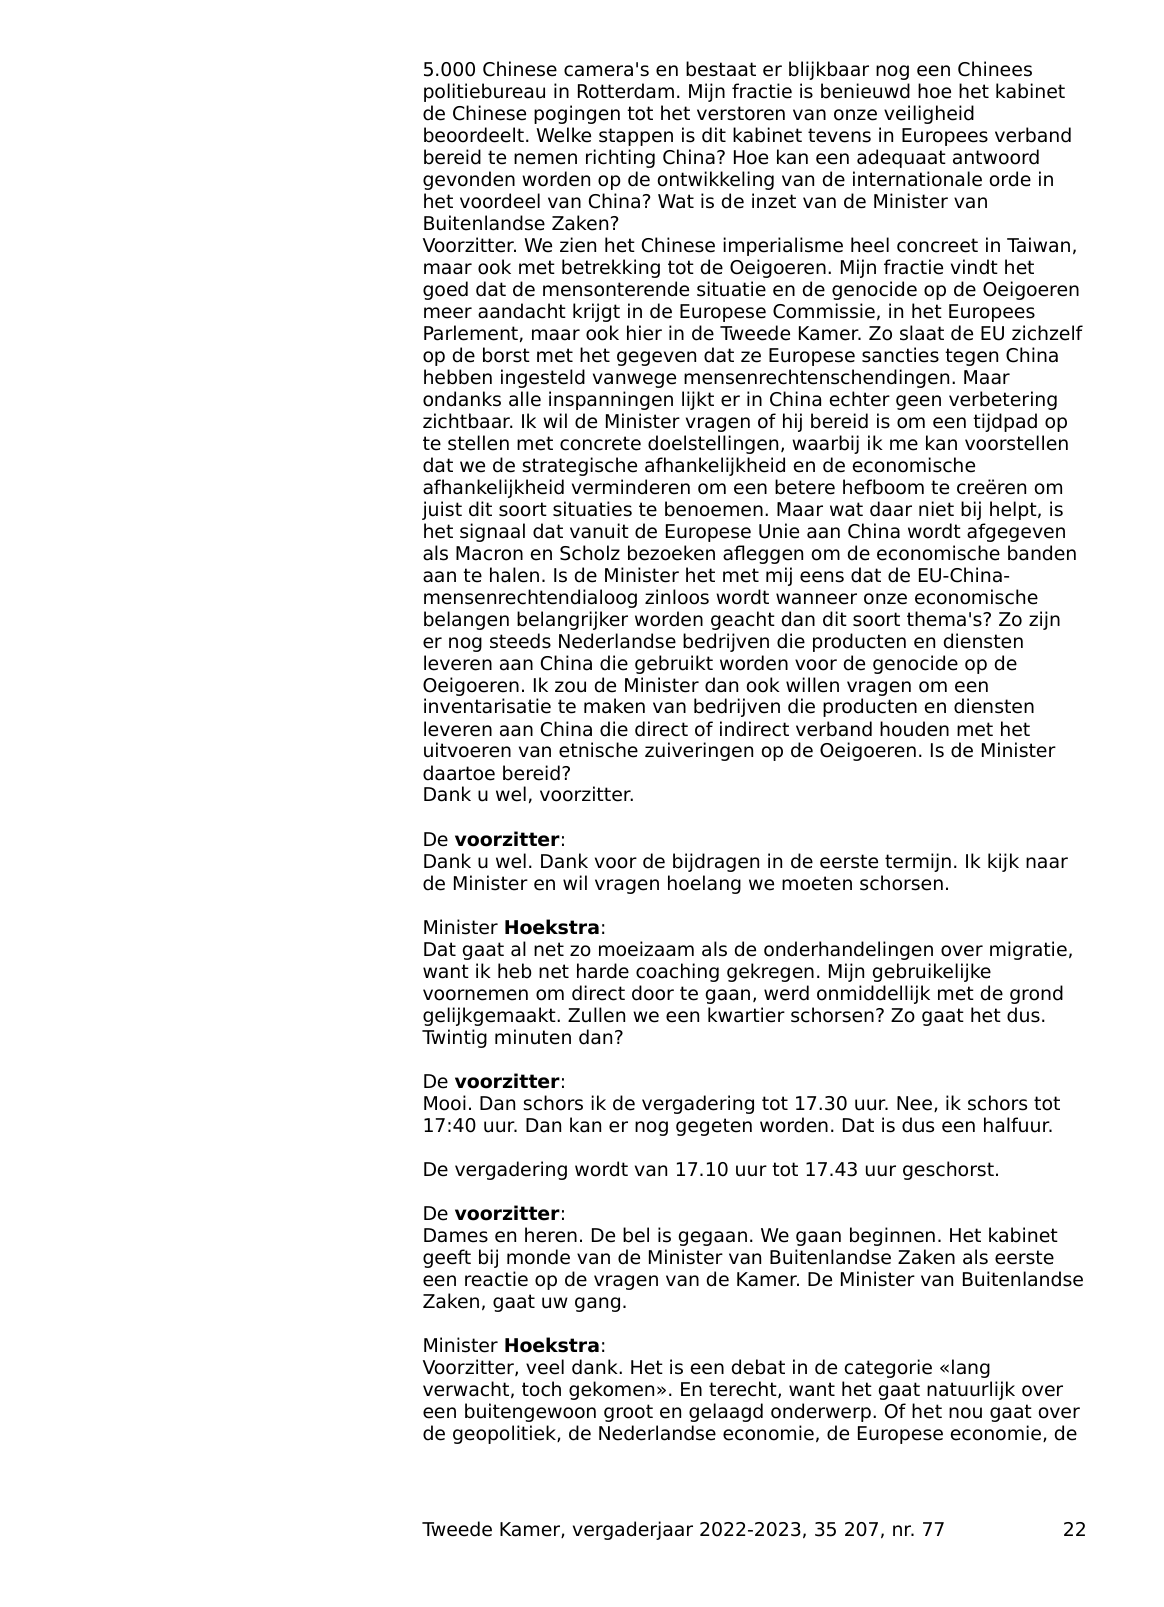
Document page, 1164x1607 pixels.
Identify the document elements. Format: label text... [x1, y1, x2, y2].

text De voorzitter: [422, 1071, 1087, 1093]
text Voorzitter. We zien het Chinese imperialisme heel concreet in Taiwan, maar ook met betrekking tot de Oeigoeren. Mijn fractie vindt het goed dat de mensonterende situatie en de genocide op de Oeigoeren meer aandacht krijgt in de Europese Commissie, in het Europees Parlement, maar ook hier in de Tweede Kamer. Zo slaat de EU zichzelf op de borst met het gegeven dat ze Europese sancties tegen China hebben ingesteld vanwege mensenrechtenschendingen. Maar ondanks alle inspanningen lijkt er in China echter geen verbetering zichtbaar. Ik wil de Minister vragen of hij bereid is om een tijdpad op te stellen met concrete doelstellingen, waarbij ik me kan voorstellen dat we de strategische afhankelijkheid en de economische afhankelijkheid verminderen om een betere hefboom te creëren om juist dit soort situaties te benoemen. Maar wat daar niet bij helpt, is het signaal dat vanuit de Europese Unie aan China wordt afgegeven als Macron en Scholz bezoeken afleggen om de economische banden aan te halen. Is de Minister het met mij eens dat de EU-China-mensenrechtendialoog zinloos wordt wanneer onze economische belangen belangrijker worden geacht dan dit soort thema's? Zo zijn er nog steeds Nederlandse bedrijven die producten en diensten leveren aan China die gebruikt worden voor de genocide op de Oeigoeren. Ik zou de Minister dan ook willen vragen om een inventarisatie te maken van bedrijven die producten en diensten leveren aan China die direct of indirect verband houden met het uitvoeren van etnische zuiveringen op de Oeigoeren. Is de Minister daartoe bereid? [422, 235, 1087, 784]
text Minister Hoekstra: [422, 1335, 1087, 1357]
text Dat gaat al net zo moeizaam als de onderhandelingen over migratie, want ik heb net harde coaching gekregen. Mijn gebruikelijke voornemen om direct door te gaan, werd onmiddellijk met de grond gelijkgemaakt. Zullen we een kwartier schorsen? Zo gaat het dus. Twintig minuten dan? [422, 939, 1087, 1048]
text De voorzitter: [422, 1203, 1087, 1225]
text Minister Hoekstra: [422, 917, 1087, 939]
text De vergadering wordt van 17.10 uur tot 17.43 uur geschorst. [422, 1159, 1087, 1181]
text Dames en heren. De bel is gegaan. We gaan beginnen. Het kabinet geeft bij monde van de Minister van Buitenlandse Zaken als eerste een reactie op de vragen van de Kamer. De Minister van Buitenlandse Zaken, gaat uw gang. [422, 1225, 1087, 1313]
text Dank u wel. Dank voor de bijdragen in de eerste termijn. Ik kijk naar de Minister en wil vragen hoelang we moeten schorsen. [422, 851, 1087, 894]
text De voorzitter: [422, 828, 1087, 851]
text Dank u wel, voorzitter. [422, 784, 1087, 806]
text 5.000 Chinese camera's en bestaat er blijkbaar nog een Chinees politiebureau in Rotterdam. Mijn fractie is benieuwd hoe het kabinet de Chinese pogingen tot het verstoren van onze veiligheid beoordeelt. Welke stappen is dit kabinet tevens in Europees verband bereid te nemen richting China? Hoe kan een adequaat antwoord gevonden worden op de ontwikkeling van de internationale orde in het voordeel van China? Wat is de inzet van de Minister van Buitenlandse Zaken? [422, 59, 1087, 235]
text Mooi. Dan schors ik de vergadering tot 17.30 uur. Nee, ik schors tot 17:40 uur. Dan kan er nog gegeten worden. Dat is dus een halfuur. [422, 1093, 1087, 1137]
text Voorzitter, veel dank. Het is een debat in de categorie «lang verwacht, toch gekomen». En terecht, want het gaat natuurlijk over een buitengewoon groot en gelaagd onderwerp. Of het nou gaat over de geopolitiek, de Nederlandse economie, de Europese economie, de [422, 1357, 1087, 1445]
